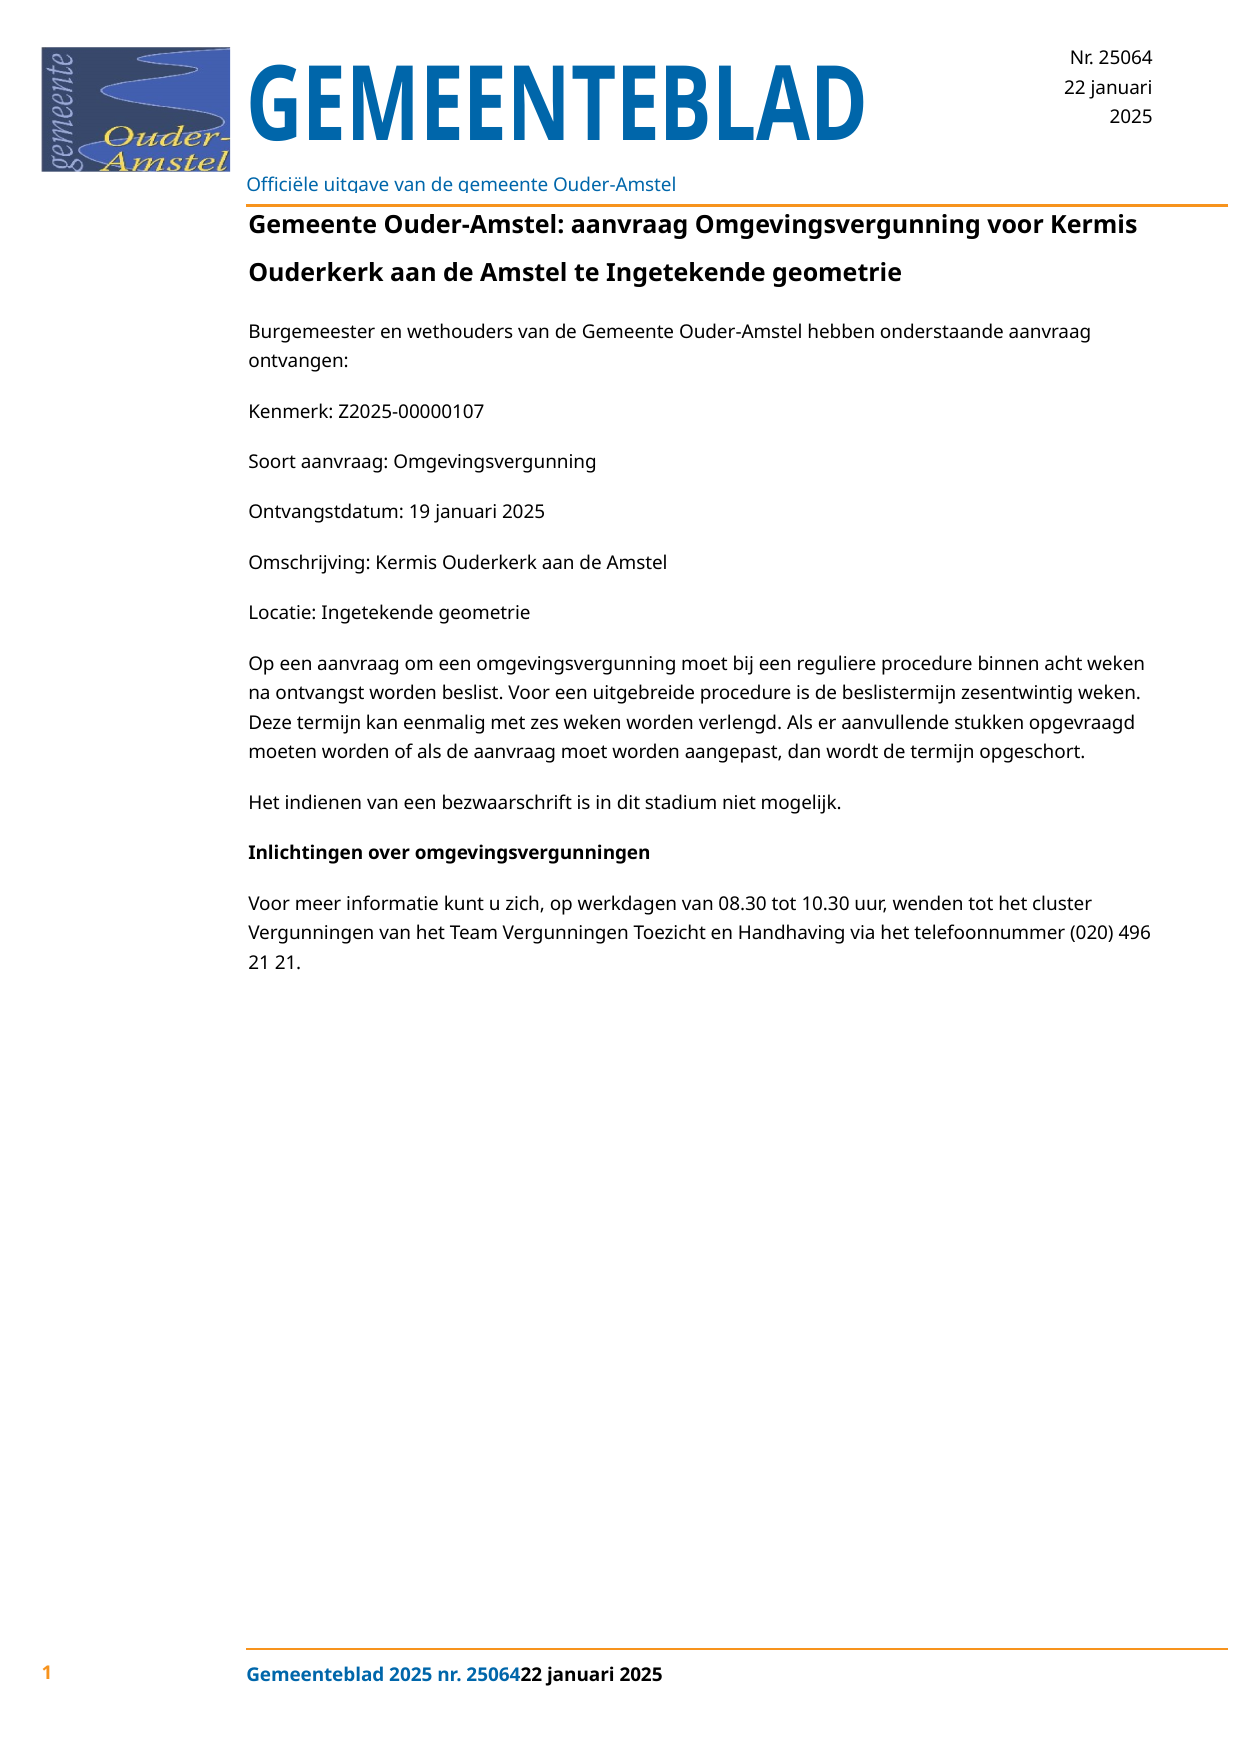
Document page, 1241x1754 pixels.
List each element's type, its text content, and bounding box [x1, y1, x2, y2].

text Omschrijving: Kermis Ouderkerk aan de Amstel [248, 549, 1152, 575]
text Op een aanvraag om een omgevingsvergunning moet bij een reguliere procedure binnen acht weken na ontvangst worden beslist. Voor een uitgebreide procedure is de beslistermijn zesentwintig weken. Deze termijn kan eenmalig met zes weken worden verlengd. Als er aanvullende stukken opgevraagd moeten worden of als de aanvraag moet worden aangepast, dan wordt de termijn opgeschort. [248, 650, 1152, 764]
text Gemeente Ouder-Amstel: aanvraag Omgevingsvergunning voor Kermis Ouderkerk aan de Amstel te Ingetekende geometrie [248, 207, 1152, 288]
text Het indienen van een bezwaarschrift is in dit stadium niet mogelijk. [248, 789, 1152, 815]
text Burgemeester en wethouders van de Gemeente Ouder-Amstel hebben onderstaande aanvraag ontvangen: [248, 318, 1152, 373]
text Inlichtingen over omgevingsvergunningen [248, 839, 1152, 865]
text Ontvangstdatum: 19 januari 2025 [248, 499, 1152, 524]
text Kenmerk: Z2025-00000107 [248, 398, 1152, 424]
text Soort aanvraag: Omgevingsvergunning [248, 448, 1152, 474]
picture [41, 47, 231, 172]
text Voor meer informatie kunt u zich, op werkdagen van 08.30 tot 10.30 uur, wenden tot het cluster Vergunningen van het Team Vergunningen Toezicht en Handhaving via het telefoonnummer (020) 496 21 21. [248, 890, 1152, 975]
text Locatie: Ingetekende geometrie [248, 599, 1152, 625]
